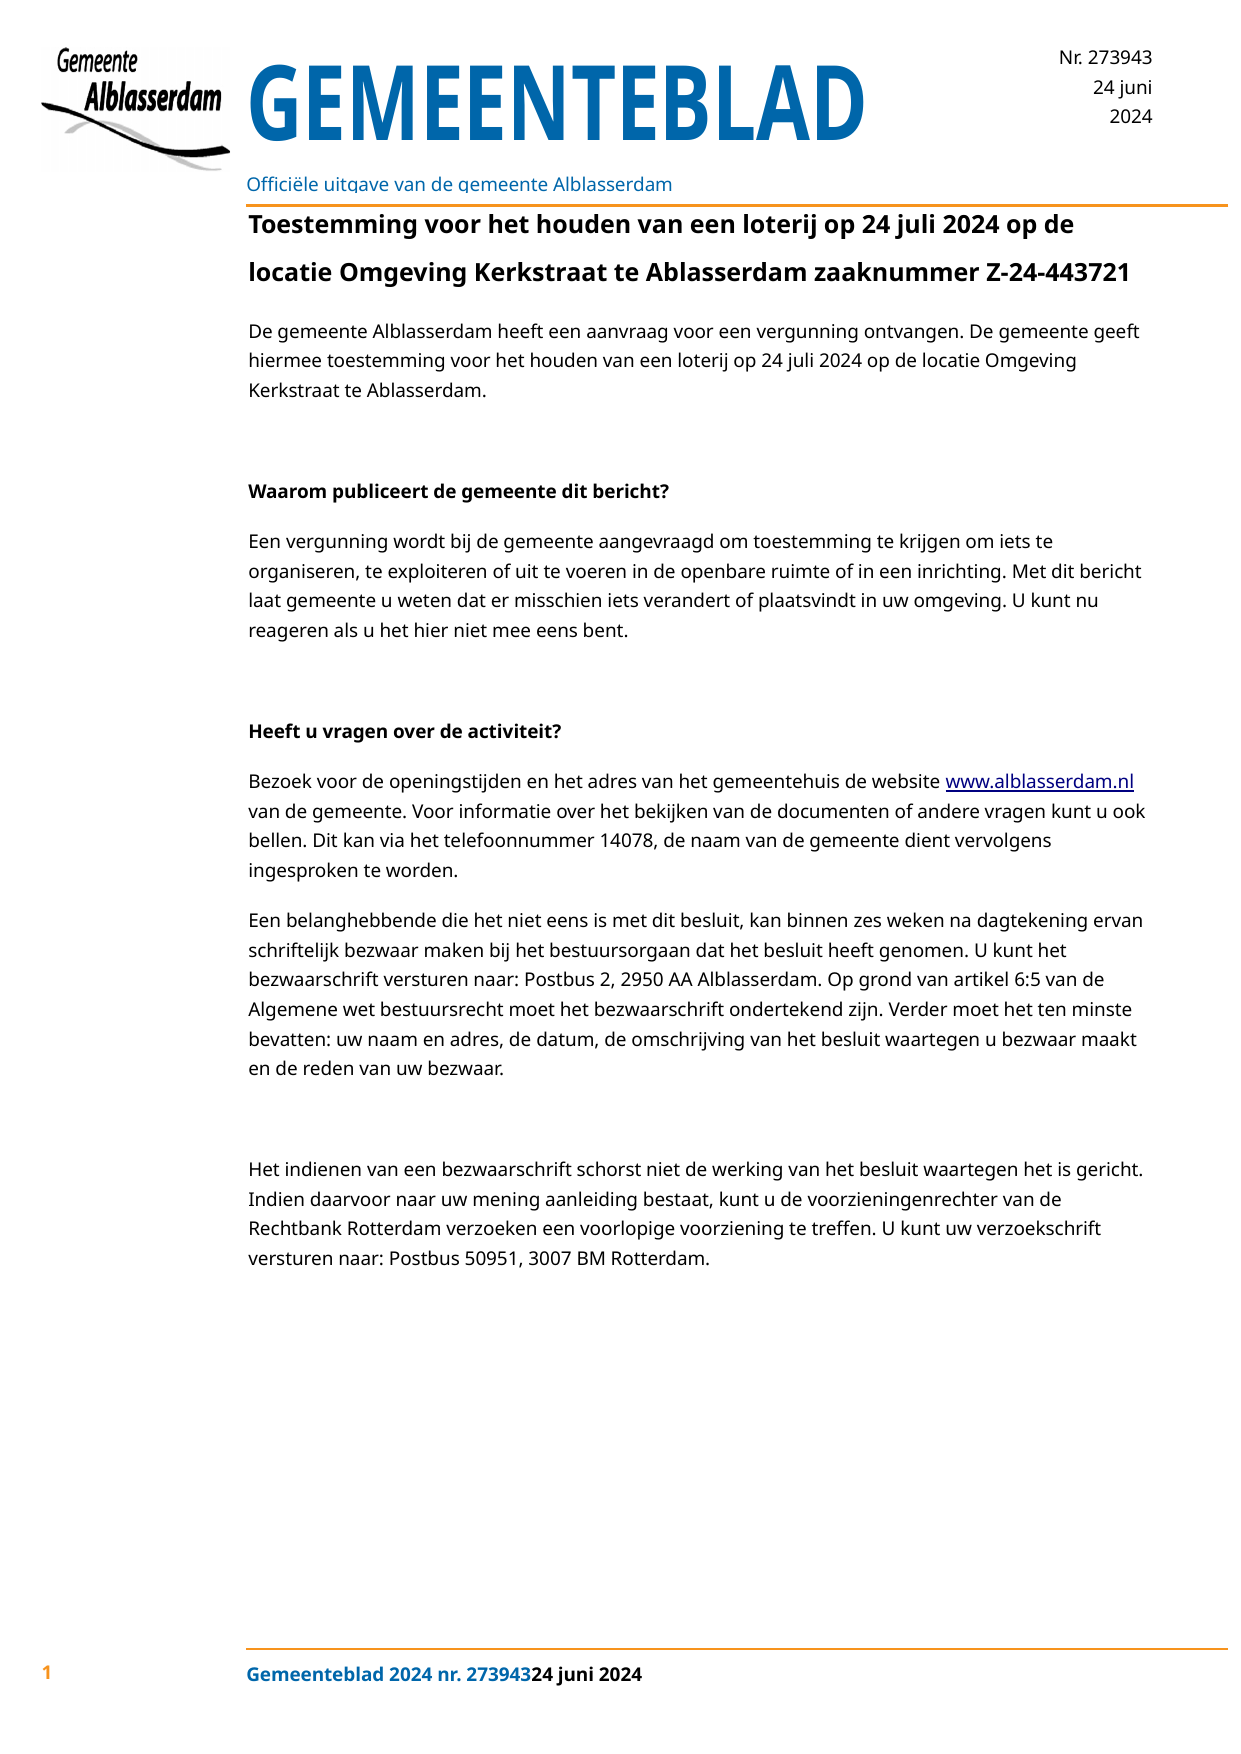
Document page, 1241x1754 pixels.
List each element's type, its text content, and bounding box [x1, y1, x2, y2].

text Bezoek voor de openingstijden en het adres van het gemeentehuis de website www.alblasserdam.nl van de gemeente. Voor informatie over het bekijken van de documenten of andere vragen kunt u ook bellen. Dit kan via het telefoonnummer 14078, de naam van de gemeente dient vervolgens ingesproken te worden. [248, 768, 1152, 883]
picture [41, 47, 231, 172]
text Het indienen van een bezwaarschrift schorst niet de werking van het besluit waartegen het is gericht. Indien daarvoor naar uw mening aanleiding bestaat, kunt u de voorzieningenrechter van de Rechtbank Rotterdam verzoeken een voorlopige voorziening te treffen. U kunt uw verzoekschrift versturen naar: Postbus 50951, 3007 BM Rotterdam. [248, 1156, 1152, 1271]
text Heeft u vragen over de activiteit? [248, 718, 1152, 744]
text De gemeente Alblasserdam heeft een aanvraag voor een vergunning ontvangen. De gemeente geeft hiermee toestemming voor het houden van een loterij op 24 juli 2024 op de locatie Omgeving Kerkstraat te Ablasserdam. [248, 318, 1152, 403]
text Waarom publiceert de gemeente dit bericht? [248, 478, 1152, 504]
text Toestemming voor het houden van een loterij op 24 juli 2024 op de locatie Omgeving Kerkstraat te Ablasserdam zaaknummer Z-24-443721 [248, 207, 1152, 288]
text Een vergunning wordt bij de gemeente aangevraagd om toestemming te krijgen om iets te organiseren, te exploiteren of uit te voeren in de openbare ruimte of in een inrichting. Met dit bericht laat gemeente u weten dat er misschien iets verandert of plaatsvindt in uw omgeving. U kunt nu reageren als u het hier niet mee eens bent. [248, 528, 1152, 643]
text Een belanghebbende die het niet eens is met dit besluit, kan binnen zes weken na dagtekening ervan schriftelijk bezwaar maken bij het bestuursorgaan dat het besluit heeft genomen. U kunt het bezwaarschrift versturen naar: Postbus 2, 2950 AA Alblasserdam. Op grond van artikel 6:5 van de Algemene wet bestuursrecht moet het bezwaarschrift ondertekend zijn. Verder moet het ten minste bevatten: uw naam en adres, de datum, de omschrijving van het besluit waartegen u bezwaar maakt en de reden van uw bezwaar. [248, 907, 1152, 1081]
